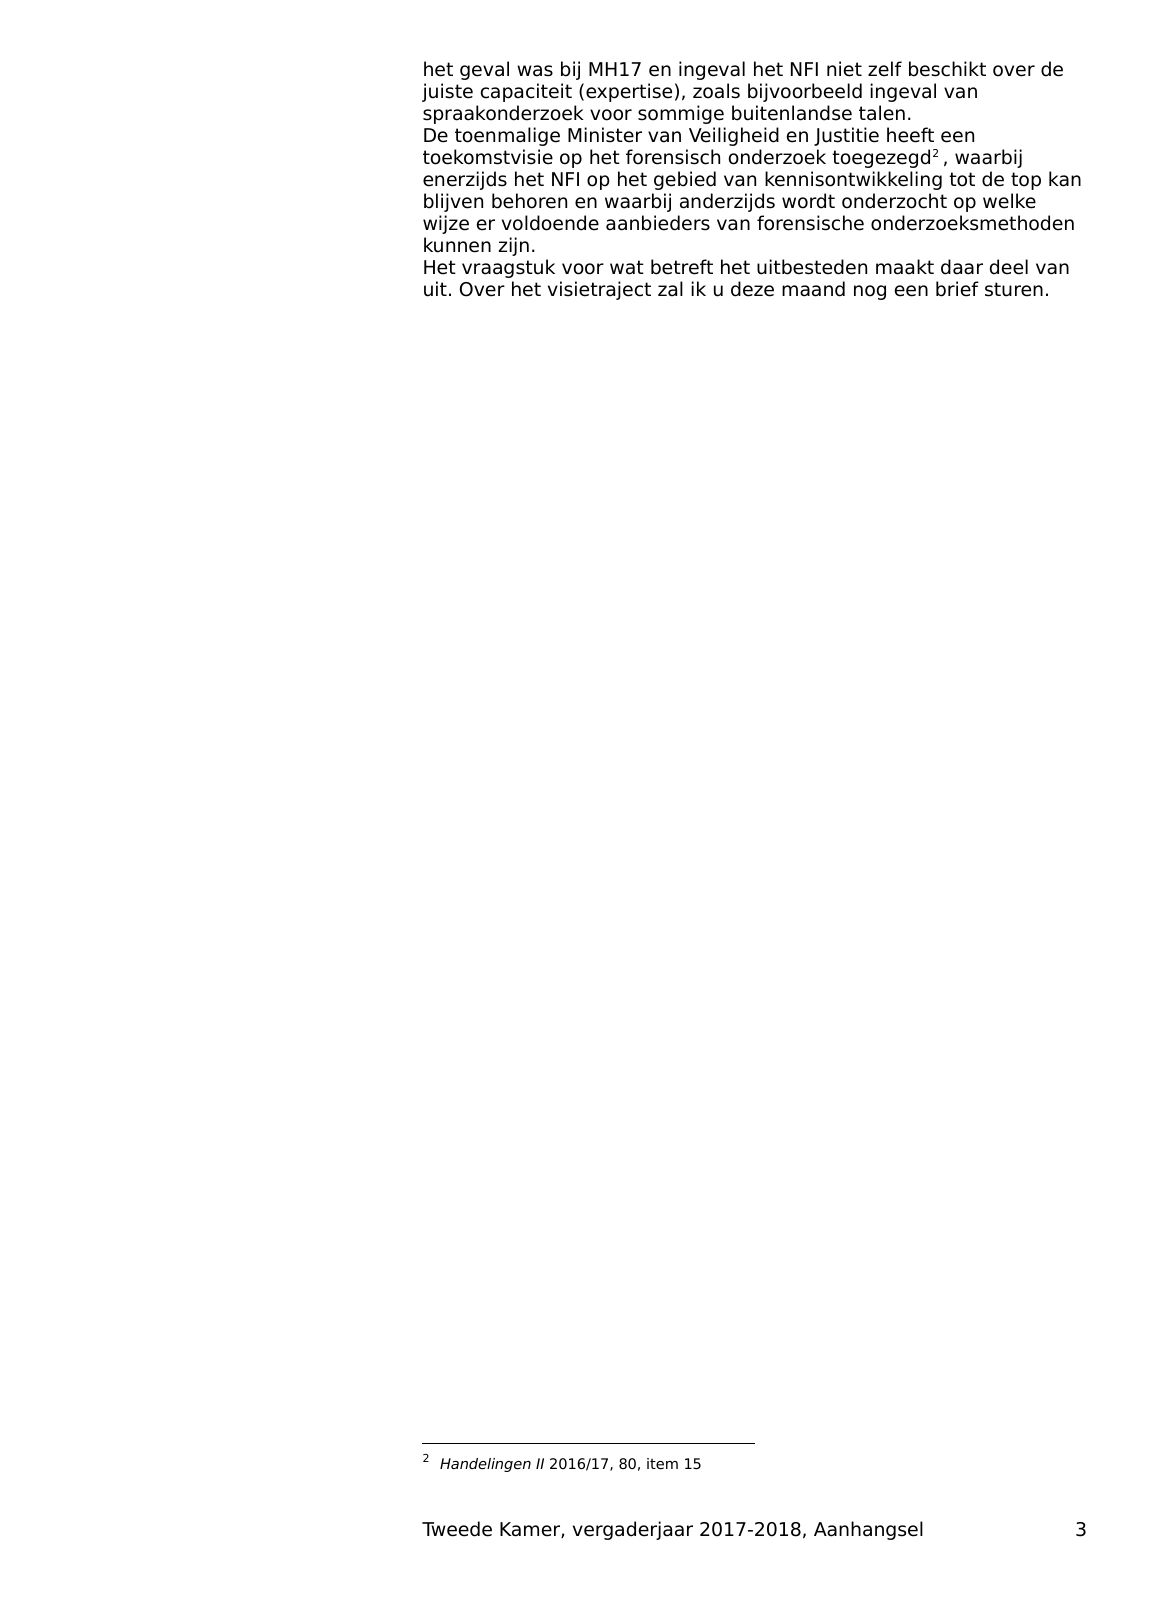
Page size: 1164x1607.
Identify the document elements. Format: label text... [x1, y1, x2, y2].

text het geval was bij MH17 en ingeval het NFI niet zelf beschikt over de juiste capaciteit (expertise), zoals bijvoorbeeld ingeval van spraakonderzoek voor sommige buitenlandse talen. [422, 59, 1087, 125]
text Handelingen II 2016/17, 80, item 15 [422, 1452, 1087, 1474]
text De toenmalige Minister van Veiligheid en Justitie heeft een toekomstvisie op het forensisch onderzoek toegezegd, waarbij enerzijds het NFI op het gebied van kennisontwikkeling tot de top kan blijven behoren en waarbij anderzijds wordt onderzocht op welke wijze er voldoende aanbieders van forensische onderzoeksmethoden kunnen zijn. [422, 125, 1087, 257]
text Het vraagstuk voor wat betreft het uitbesteden maakt daar deel van uit. Over het visietraject zal ik u deze maand nog een brief sturen. [422, 257, 1087, 301]
